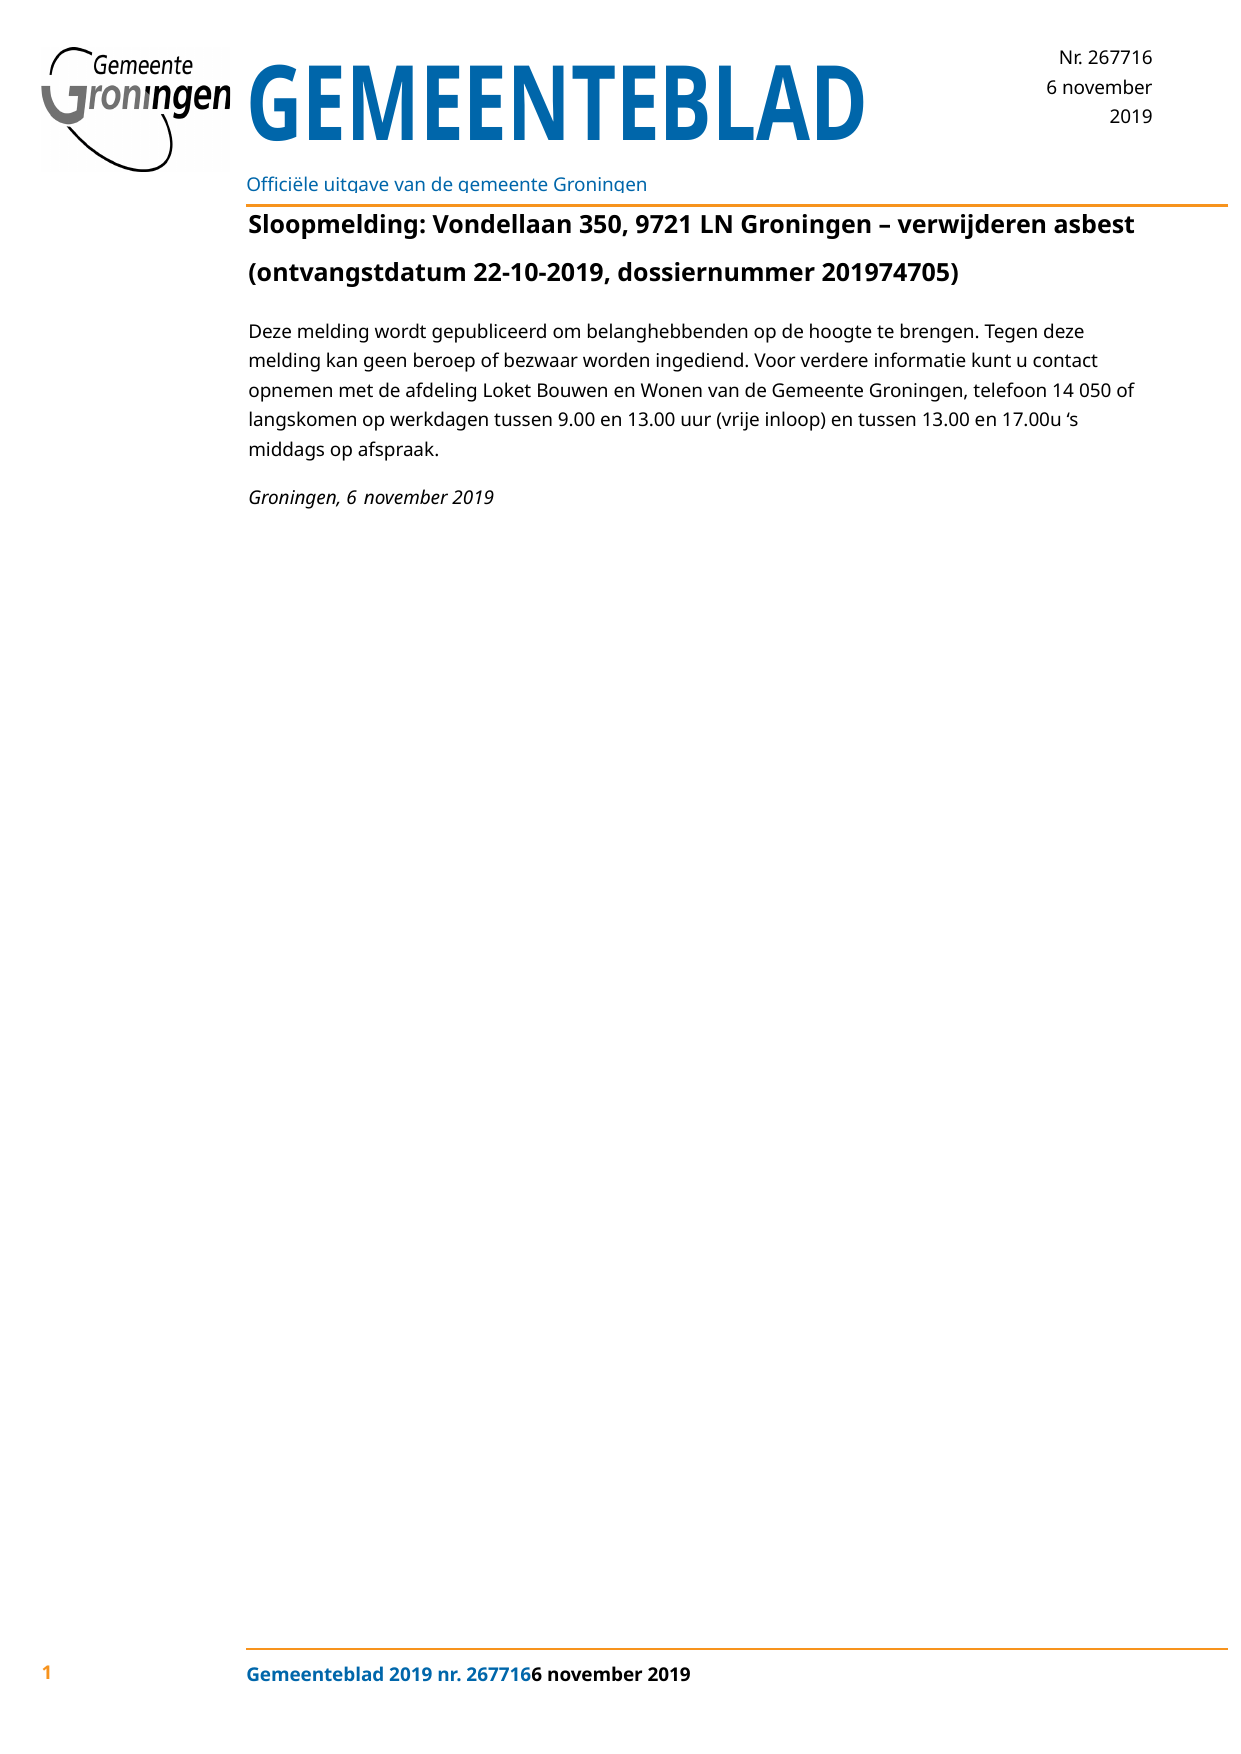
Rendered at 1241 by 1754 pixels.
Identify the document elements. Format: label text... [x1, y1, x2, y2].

picture [41, 47, 231, 172]
text Deze melding wordt gepubliceerd om belanghebbenden op de hoogte te brengen. Tegen deze melding kan geen beroep of bezwaar worden ingediend. Voor verdere informatie kunt u contact opnemen met de afdeling Loket Bouwen en Wonen van de Gemeente Groningen, telefoon 14 050 of langskomen op werkdagen tussen 9.00 en 13.00 uur (vrije inloop) en tussen 13.00 en 17.00u ‘s middags op afspraak. [248, 318, 1152, 462]
text Groningen, 6 november 2019 [248, 484, 1152, 510]
text Sloopmelding: Vondellaan 350, 9721 LN Groningen – verwijderen asbest (ontvangstdatum 22-10-2019, dossiernummer 201974705) [248, 207, 1152, 288]
